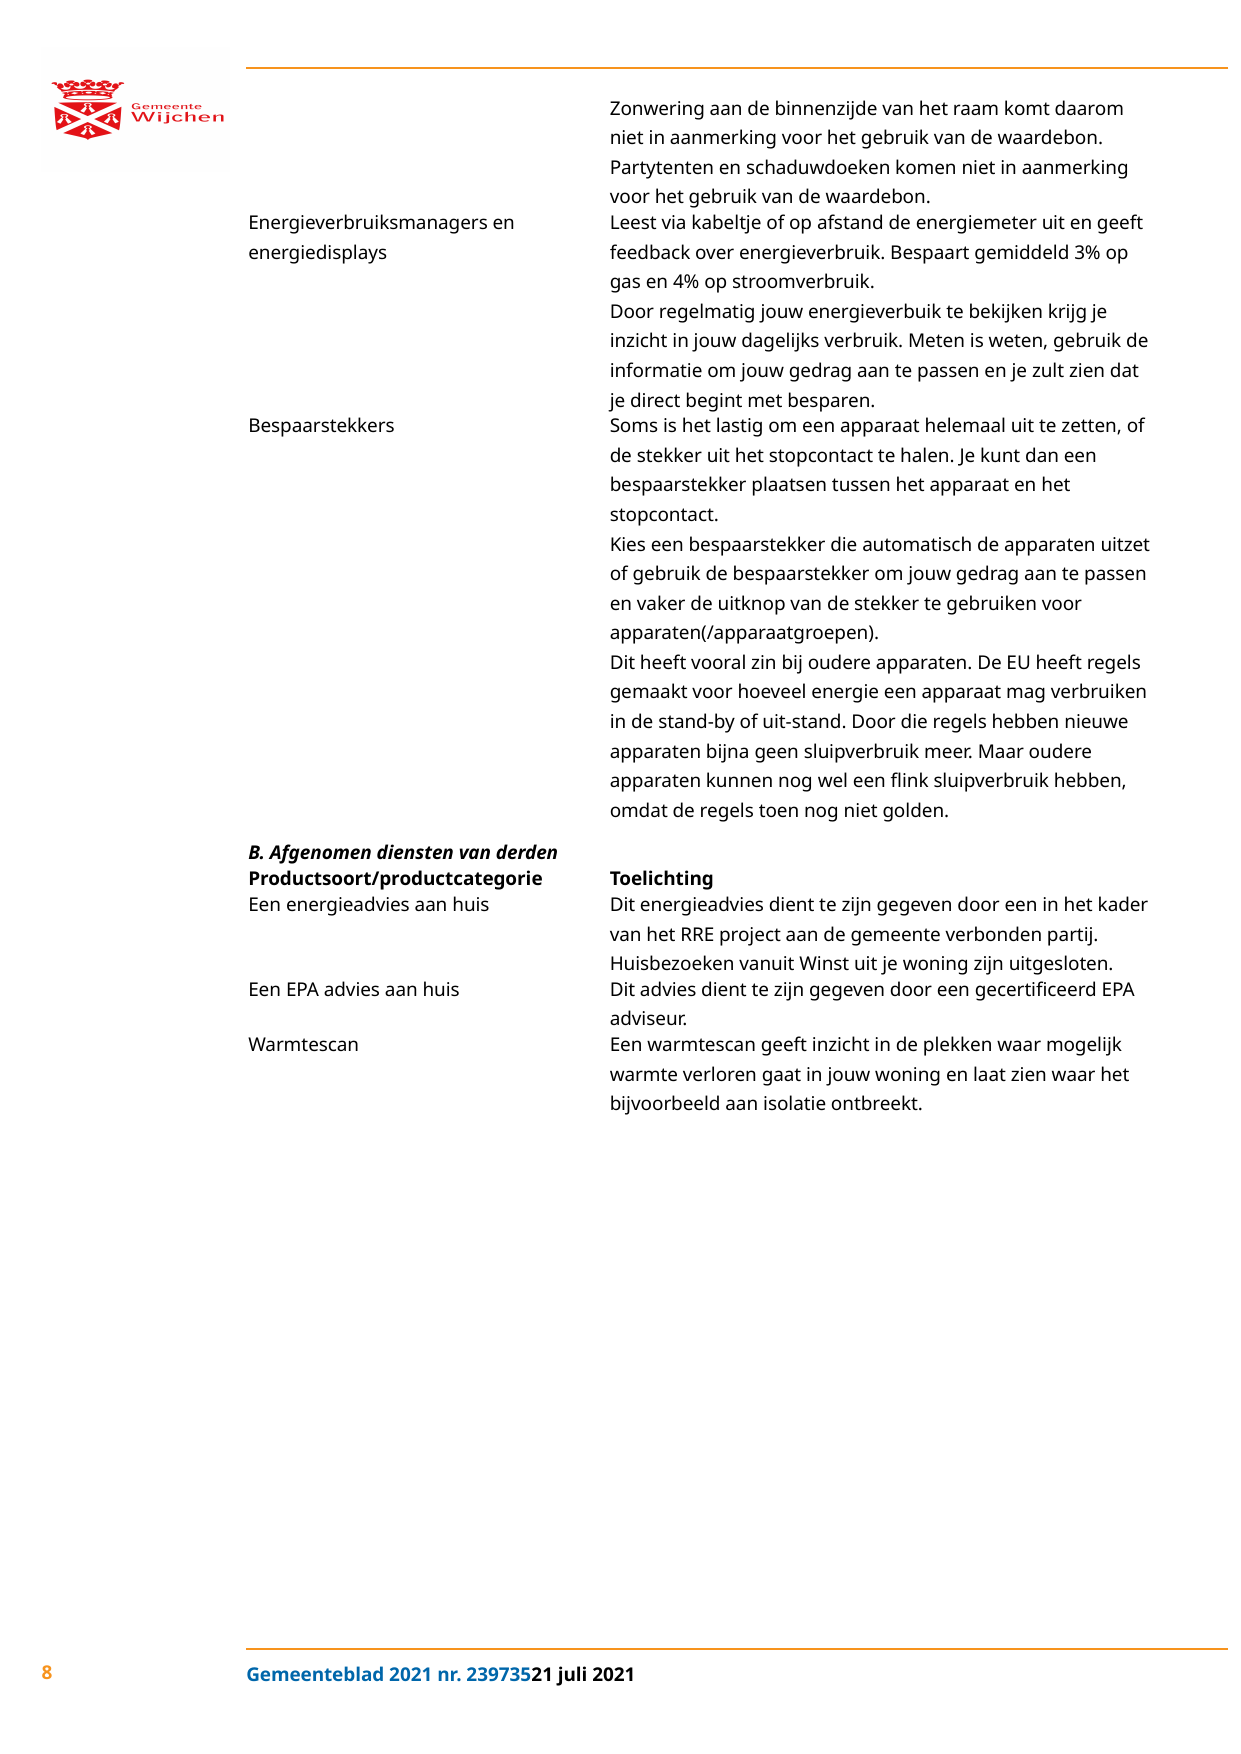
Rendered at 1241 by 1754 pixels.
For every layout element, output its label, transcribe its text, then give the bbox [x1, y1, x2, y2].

table_cell Een EPA advies aan huis [248, 976, 609, 1031]
table_header Toelichting [610, 865, 1152, 891]
table_cell Soms is het lastig om een apparaat helemaal uit te zetten, of de stekker uit het stopcontact te halen. Je kunt dan een bespaarstekker plaatsen tussen het apparaat en het stopcontact. Kies een bespaarstekker die automatisch de apparaten uitzet of gebruik de bespaarstekker om jouw gedrag aan te passen en vaker de uitknop van de stekker te gebruiken voor apparaten(/apparaatgroepen). Dit heeft vooral zin bij oudere apparaten. De EU heeft regels gemaakt voor hoeveel energie een apparaat mag verbruiken in de stand-by of uit-stand. Door die regels hebben nieuwe apparaten bijna geen sluipverbruik meer. Maar oudere apparaten kunnen nog wel een flink sluipverbruik hebben, omdat de regels toen nog niet golden. [610, 413, 1152, 823]
table_cell Warmtescan [248, 1031, 609, 1116]
table_cell Dit advies dient te zijn gegeven door een gecertificeerd EPA adviseur. [610, 976, 1152, 1031]
table_cell Een warmtescan geeft inzicht in de plekken waar mogelijk warmte verloren gaat in jouw woning en laat zien waar het bijvoorbeeld aan isolatie ontbreekt. [610, 1031, 1152, 1116]
table_cell Bespaarstekkers [248, 413, 609, 823]
table_cell [248, 95, 609, 209]
picture [41, 47, 231, 172]
table_cell Leest via kabeltje of op afstand de energiemeter uit en geeft feedback over energieverbruik. Bespaart gemiddeld 3% op gas en 4% op stroomverbruik. Door regelmatig jouw energieverbuik te bekijken krijg je inzicht in jouw dagelijks verbruik. Meten is weten, gebruik de informatie om jouw gedrag aan te passen en je zult zien dat je direct begint met besparen. [610, 209, 1152, 412]
table_header Productsoort/productcategorie [248, 865, 609, 891]
table_cell Energieverbruiksmanagers en energiedisplays [248, 209, 609, 412]
table_cell Een energieadvies aan huis [248, 891, 609, 976]
text B. Afgenomen diensten van derden [248, 839, 1152, 865]
table_cell Dit energieadvies dient te zijn gegeven door een in het kader van het RRE project aan de gemeente verbonden partij. Huisbezoeken vanuit Winst uit je woning zijn uitgesloten. [610, 891, 1152, 976]
table_cell Zonwering aan de binnenzijde van het raam komt daarom niet in aanmerking voor het gebruik van de waardebon. Partytenten en schaduwdoeken komen niet in aanmerking voor het gebruik van de waardebon. [610, 95, 1152, 209]
